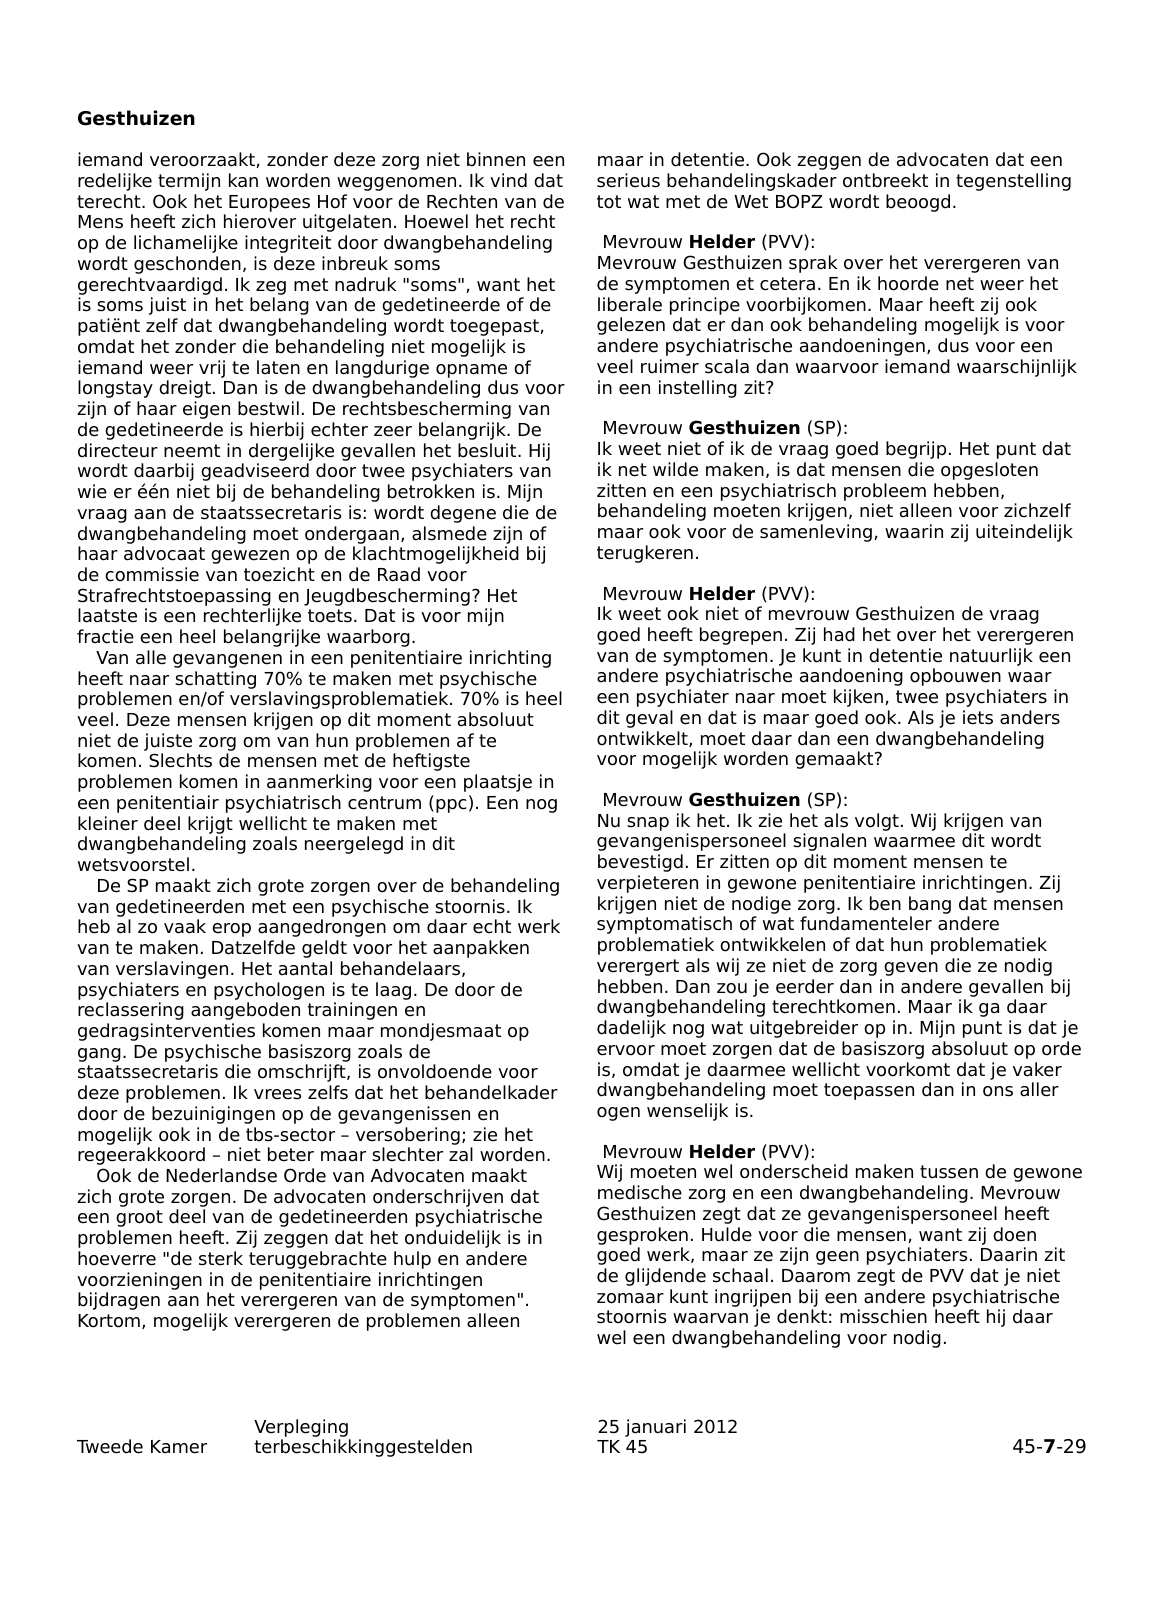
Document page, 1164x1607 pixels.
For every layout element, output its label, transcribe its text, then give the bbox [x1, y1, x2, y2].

text Mevrouw Gesthuizen (SP): [596, 418, 1087, 439]
text Mevrouw Gesthuizen (SP): [596, 790, 1087, 811]
text iemand veroorzaakt, zonder deze zorg niet binnen een redelijke termijn kan worden weggenomen. Ik vind dat terecht. Ook het Europees Hof voor de Rechten van de Mens heeft zich hierover uitgelaten. Hoewel het recht op de lichamelijke integriteit door dwangbehandeling wordt geschonden, is deze inbreuk soms gerechtvaardigd. Ik zeg met nadruk "soms", want het is soms juist in het belang van de gedetineerde of de patiënt zelf dat dwangbehandeling wordt toegepast, omdat het zonder die behandeling niet mogelijk is iemand weer vrij te laten en langdurige opname of longstay dreigt. Dan is de dwangbehandeling dus voor zijn of haar eigen bestwil. De rechtsbescherming van de gedetineerde is hierbij echter zeer belangrijk. De directeur neemt in dergelijke gevallen het besluit. Hij wordt daarbij geadviseerd door twee psychiaters van wie er één niet bij de behandeling betrokken is. Mijn vraag aan de staatssecretaris is: wordt degene die de dwangbehandeling moet ondergaan, alsmede zijn of haar advocaat gewezen op de klachtmogelijkheid bij de commissie van toezicht en de Raad voor Strafrechtstoepassing en Jeugdbescherming? Het laatste is een rechterlijke toets. Dat is voor mijn fractie een heel belangrijke waarborg. [77, 150, 567, 648]
text Mevrouw Helder (PVV): [596, 1142, 1087, 1162]
text maar in detentie. Ook zeggen de advocaten dat een serieus behandelingskader ontbreekt in tegenstelling tot wat met de Wet BOPZ wordt beoogd. [596, 150, 1087, 212]
text Mevrouw Gesthuizen sprak over het verergeren van de symptomen et cetera. En ik hoorde net weer het liberale principe voorbijkomen. Maar heeft zij ook gelezen dat er dan ook behandeling mogelijk is voor andere psychiatrische aandoeningen, dus voor een veel ruimer scala dan waarvoor iemand waarschijnlijk in een instelling zit? [596, 253, 1087, 398]
text Ik weet niet of ik de vraag goed begrijp. Het punt dat ik net wilde maken, is dat mensen die opgesloten zitten en een psychiatrisch probleem hebben, behandeling moeten krijgen, niet alleen voor zichzelf maar ook voor de samenleving, waarin zij uiteindelijk terugkeren. [596, 439, 1087, 563]
text Nu snap ik het. Ik zie het als volgt. Wij krijgen van gevangenispersoneel signalen waarmee dit wordt bevestigd. Er zitten op dit moment mensen te verpieteren in gewone penitentiaire inrichtingen. Zij krijgen niet de nodige zorg. Ik ben bang dat mensen symptomatisch of wat fundamenteler andere problematiek ontwikkelen of dat hun problematiek verergert als wij ze niet de zorg geven die ze nodig hebben. Dan zou je eerder dan in andere gevallen bij dwangbehandeling terechtkomen. Maar ik ga daar dadelijk nog wat uitgebreider op in. Mijn punt is dat je ervoor moet zorgen dat de basiszorg absoluut op orde is, omdat je daarmee wellicht voorkomt dat je vaker dwangbehandeling moet toepassen dan in ons aller ogen wenselijk is. [596, 811, 1087, 1122]
text De SP maakt zich grote zorgen over de behandeling van gedetineerden met een psychische stoornis. Ik heb al zo vaak erop aangedrongen om daar echt werk van te maken. Datzelfde geldt voor het aanpakken van verslavingen. Het aantal behandelaars, psychiaters en psychologen is te laag. De door de reclassering aangeboden trainingen en gedragsinterventies komen maar mondjesmaat op gang. De psychische basiszorg zoals de staatssecretaris die omschrijft, is onvoldoende voor deze problemen. Ik vrees zelfs dat het behandelkader door de bezuinigingen op de gevangenissen en mogelijk ook in de tbs-sector – versobering; zie het regeerakkoord – niet beter maar slechter zal worden. [77, 876, 567, 1166]
text Ik weet ook niet of mevrouw Gesthuizen de vraag goed heeft begrepen. Zij had het over het verergeren van de symptomen. Je kunt in detentie natuurlijk een andere psychiatrische aandoening opbouwen waar een psychiater naar moet kijken, twee psychiaters in dit geval en dat is maar goed ook. Als je iets anders ontwikkelt, moet daar dan een dwangbehandeling voor mogelijk worden gemaakt? [596, 604, 1087, 770]
text Mevrouw Helder (PVV): [596, 583, 1087, 604]
text Wij moeten wel onderscheid maken tussen de gewone medische zorg en een dwangbehandeling. Mevrouw Gesthuizen zegt dat ze gevangenispersoneel heeft gesproken. Hulde voor die mensen, want zij doen goed werk, maar ze zijn geen psychiaters. Daarin zit de glijdende schaal. Daarom zegt de PVV dat je niet zomaar kunt ingrijpen bij een andere psychiatrische stoornis waarvan je denkt: misschien heeft hij daar wel een dwangbehandeling voor nodig. [596, 1162, 1087, 1349]
text Van alle gevangenen in een penitentiaire inrichting heeft naar schatting 70% te maken met psychische problemen en/of verslavingsproblematiek. 70% is heel veel. Deze mensen krijgen op dit moment absoluut niet de juiste zorg om van hun problemen af te komen. Slechts de mensen met de heftigste problemen komen in aanmerking voor een plaatsje in een penitentiair psychiatrisch centrum (ppc). Een nog kleiner deel krijgt wellicht te maken met dwangbehandeling zoals neergelegd in dit wetsvoorstel. [77, 648, 567, 876]
text Ook de Nederlandse Orde van Advocaten maakt zich grote zorgen. De advocaten onderschrijven dat een groot deel van de gedetineerden psychiatrische problemen heeft. Zij zeggen dat het onduidelijk is in hoeverre "de sterk teruggebrachte hulp en andere voorzieningen in de penitentiaire inrichtingen bijdragen aan het verergeren van de symptomen". Kortom, mogelijk verergeren de problemen alleen [77, 1166, 567, 1332]
text Mevrouw Helder (PVV): [596, 232, 1087, 253]
